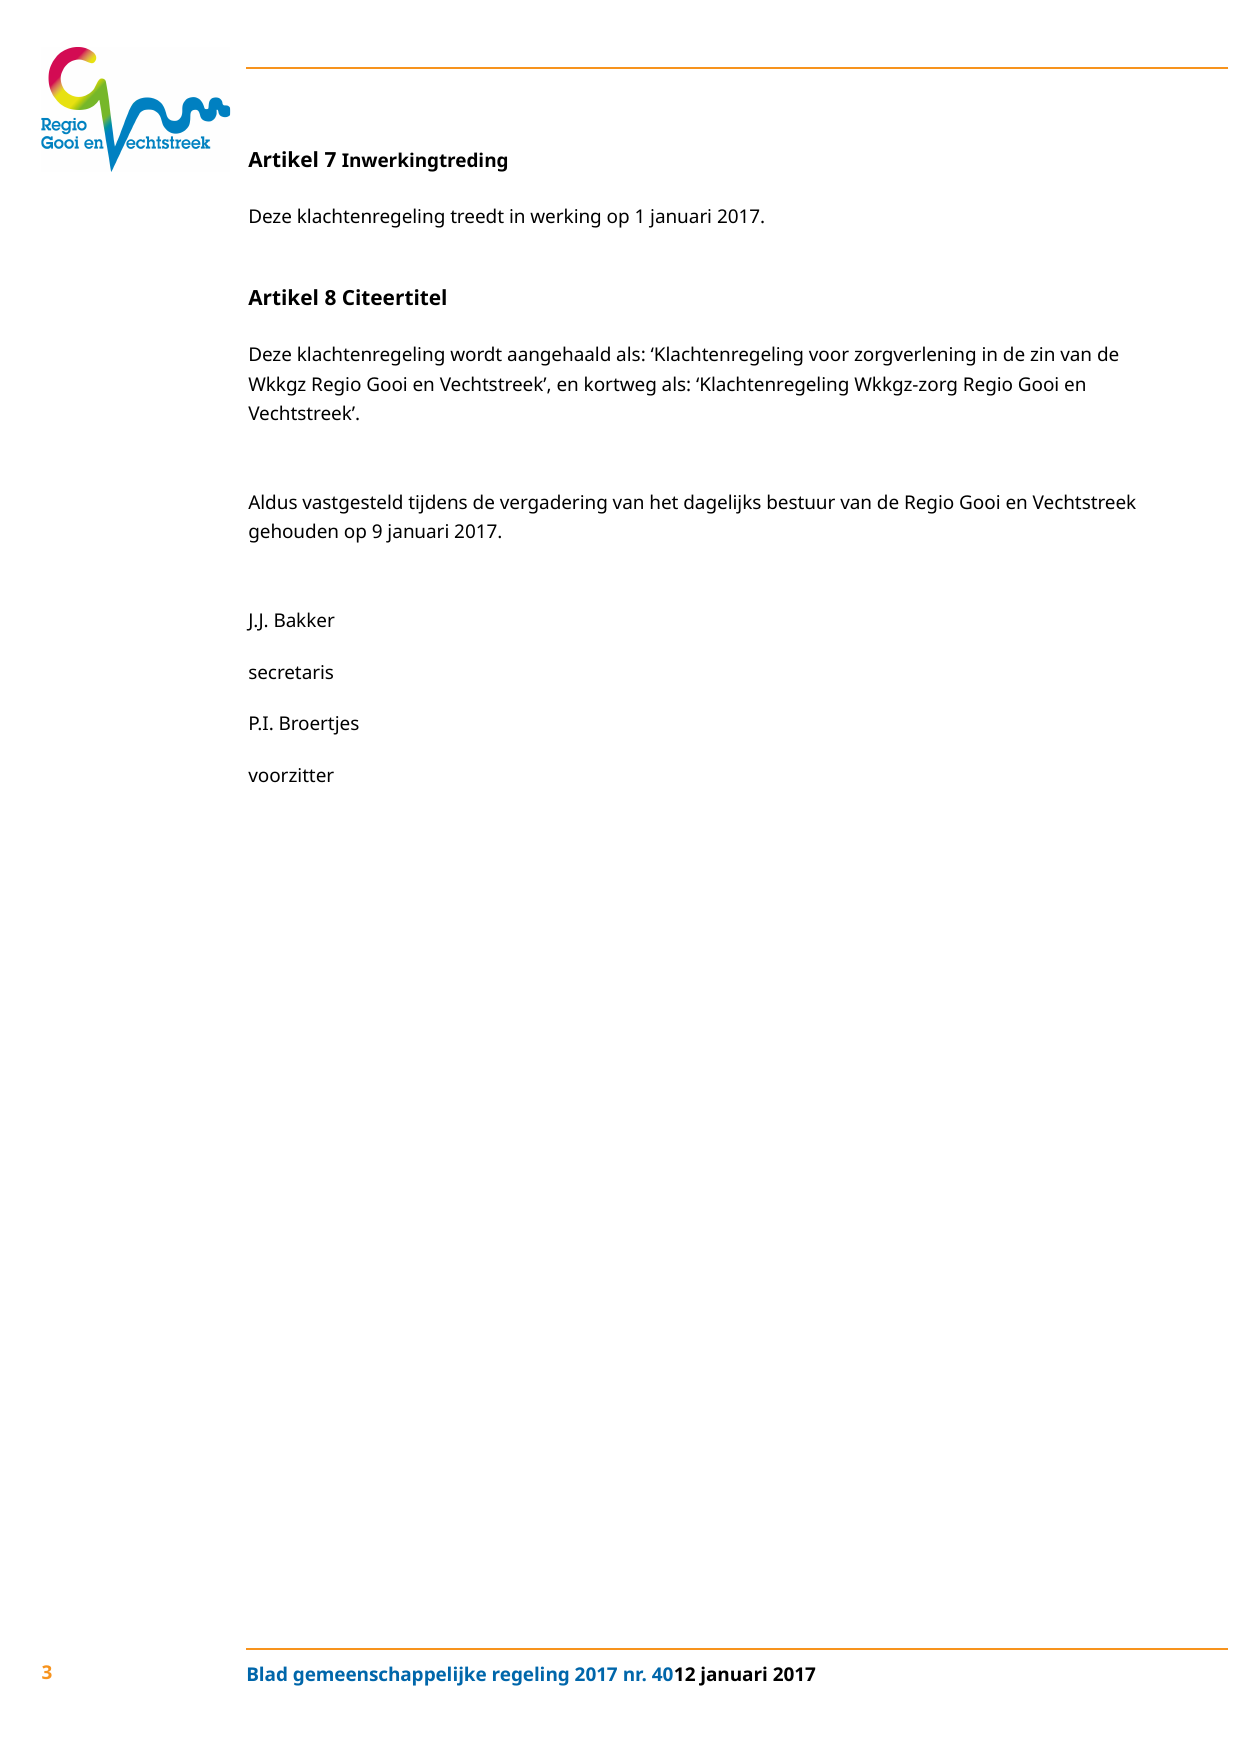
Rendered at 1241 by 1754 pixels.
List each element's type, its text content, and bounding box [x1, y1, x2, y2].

text voorzitter [248, 762, 1152, 788]
text Artikel 7 Inwerkingtreding [248, 145, 1152, 174]
picture [113, 110, 231, 172]
text J.J. Bakker [248, 607, 1152, 633]
text P.I. Broertjes [248, 710, 1152, 736]
text Aldus vastgesteld tijdens de vergadering van het dagelijks bestuur van de Regio Gooi en Vechtstreek gehouden op 9 januari 2017. [248, 489, 1152, 544]
text Artikel 8 Citeertitel [248, 283, 1152, 312]
text Deze klachtenregeling wordt aangehaald als: ‘Klachtenregeling voor zorgverlening in de zin van de Wkkgz Regio Gooi en Vechtstreek’, en kortweg als: ‘Klachtenregeling Wkkgz-zorg Regio Gooi en Vechtstreek’. [248, 341, 1152, 426]
picture [41, 47, 231, 172]
text Deze klachtenregeling treedt in werking op 1 januari 2017. [248, 203, 1152, 229]
text secretaris [248, 659, 1152, 685]
